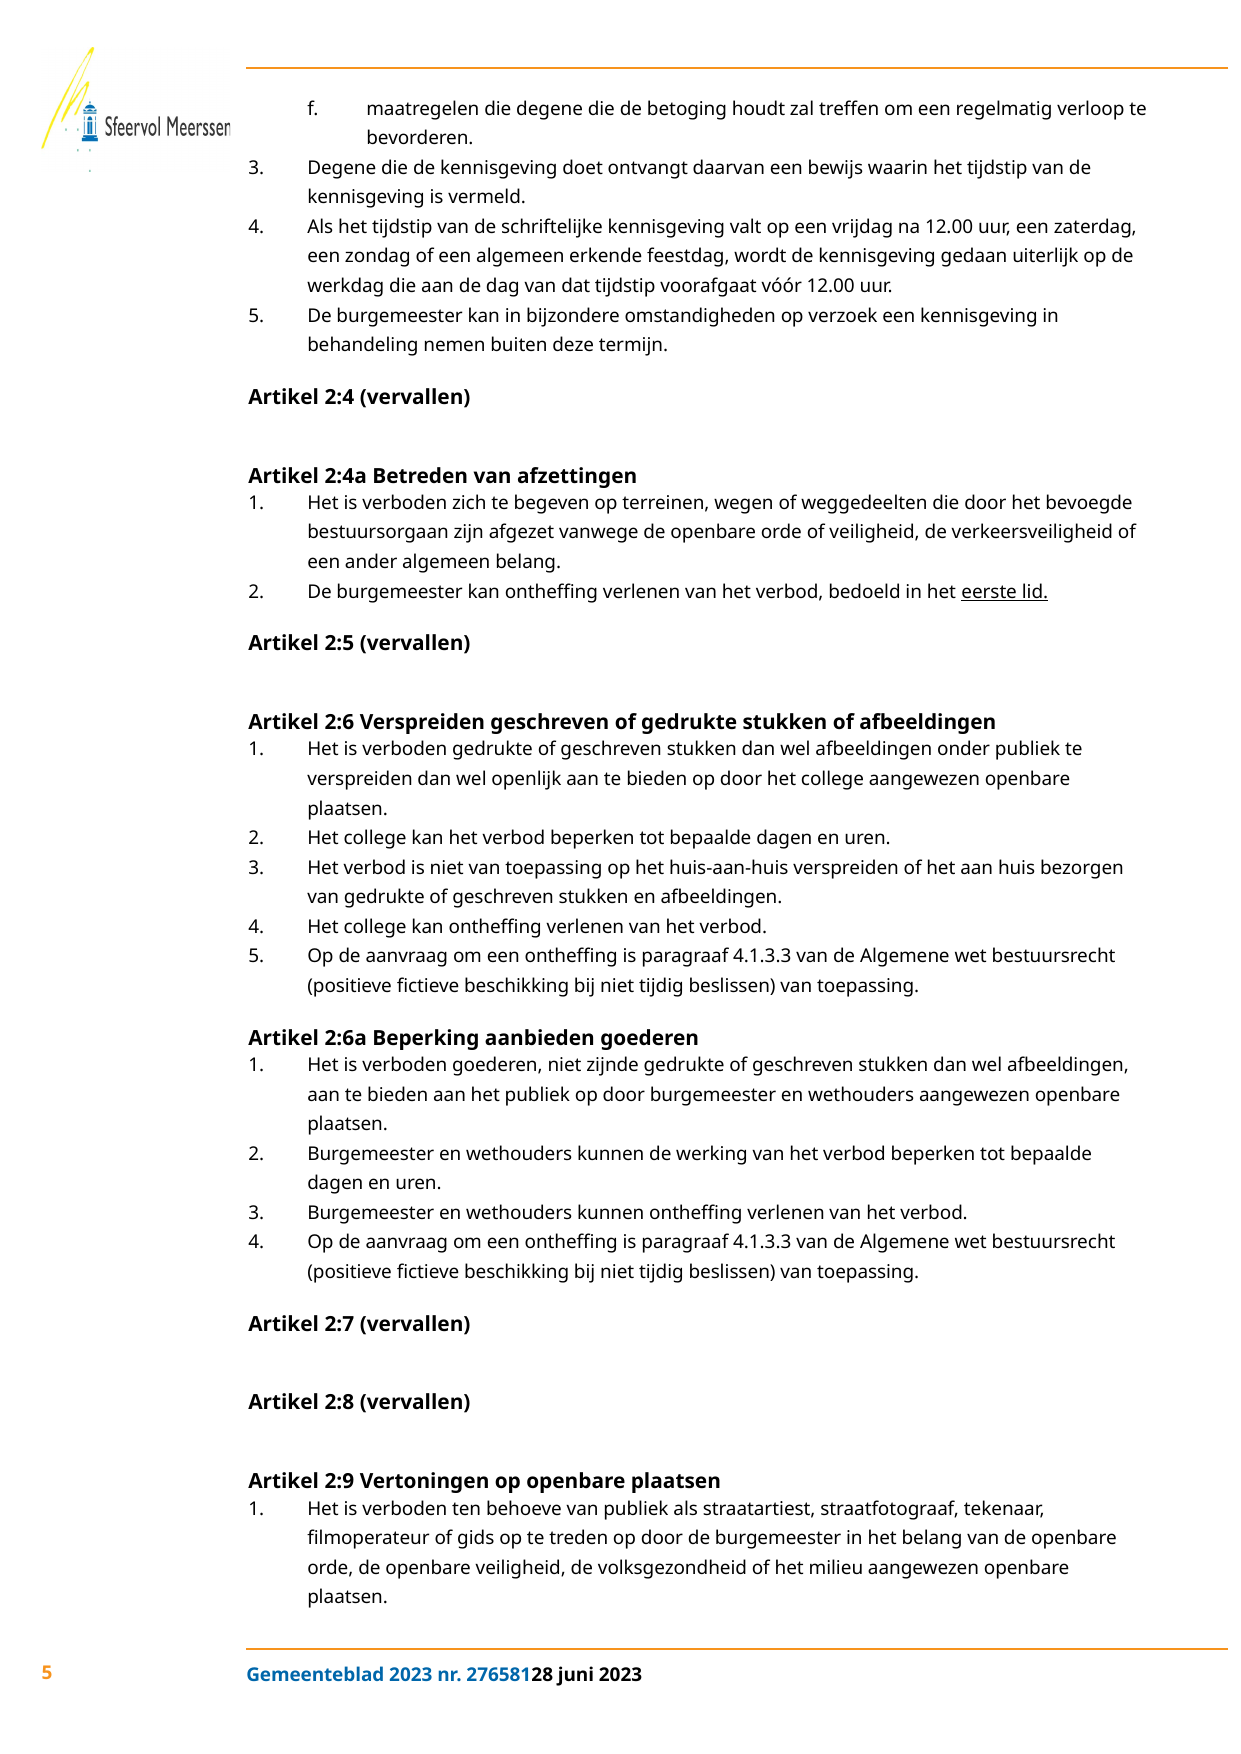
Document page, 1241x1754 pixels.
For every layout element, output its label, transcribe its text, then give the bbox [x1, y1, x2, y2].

list Degene die de kennisgeving doet ontvangt daarvan een bewijs waarin het tijdstip van de kennisgeving is vermeld. [248, 154, 1152, 209]
list Het is verboden gedrukte of geschreven stukken dan wel afbeeldingen onder publiek te verspreiden dan wel openlijk aan te bieden op door het college aangewezen openbare plaatsen. [248, 736, 1152, 821]
list Op de aanvraag om een ontheffing is paragraaf 4.1.3.3 van de Algemene wet bestuursrecht (positieve fictieve beschikking bij niet tijdig beslissen) van toepassing. [248, 943, 1152, 998]
list Burgemeester en wethouders kunnen de werking van het verbod beperken tot bepaalde dagen en uren. [248, 1140, 1152, 1195]
text Artikel 2:6a Beperking aanbieden goederen [248, 1023, 1152, 1051]
list De burgemeester kan ontheffing verlenen van het verbod, bedoeld in het eerste lid. [248, 578, 1152, 604]
list Het is verboden zich te begeven op terreinen, wegen of weggedeelten die door het bevoegde bestuursorgaan zijn afgezet vanwege de openbare orde of veiligheid, de verkeersveiligheid of een ander algemeen belang. [248, 489, 1152, 574]
list Op de aanvraag om een ontheffing is paragraaf 4.1.3.3 van de Algemene wet bestuursrecht (positieve fictieve beschikking bij niet tijdig beslissen) van toepassing. [248, 1229, 1152, 1284]
list Als het tijdstip van de schriftelijke kennisgeving valt op een vrijdag na 12.00 uur, een zaterdag, een zondag of een algemeen erkende feestdag, wordt de kennisgeving gedaan uiterlijk op de werkdag die aan de dag van dat tijdstip voorafgaat vóór 12.00 uur. [248, 213, 1152, 298]
list De burgemeester kan in bijzondere omstandigheden op verzoek een kennisgeving in behandeling nemen buiten deze termijn. [248, 302, 1152, 357]
list Burgemeester en wethouders kunnen ontheffing verlenen van het verbod. [248, 1199, 1152, 1225]
list maatregelen die degene die de betoging houdt zal treffen om een regelmatig verloop te bevorderen. [307, 95, 1152, 150]
list Het college kan ontheffing verlenen van het verbod. [248, 913, 1152, 939]
picture [41, 47, 231, 172]
list Het college kan het verbod beperken tot bepaalde dagen en uren. [248, 824, 1152, 850]
text Artikel 2:6 Verspreiden geschreven of gedrukte stukken of afbeeldingen [248, 707, 1152, 736]
text Artikel 2:4a Betreden van afzettingen [248, 461, 1152, 489]
text Artikel 2:7 (vervallen) [248, 1309, 1152, 1337]
list Het is verboden goederen, niet zijnde gedrukte of geschreven stukken dan wel afbeeldingen, aan te bieden aan het publiek op door burgemeester en wethouders aangewezen openbare plaatsen. [248, 1051, 1152, 1136]
text Artikel 2:9 Vertoningen op openbare plaatsen [248, 1466, 1152, 1495]
list Het verbod is niet van toepassing op het huis-aan-huis verspreiden of het aan huis bezorgen van gedrukte of geschreven stukken en afbeeldingen. [248, 854, 1152, 909]
text Artikel 2:5 (vervallen) [248, 628, 1152, 657]
list Het is verboden ten behoeve van publiek als straatartiest, straatfotograaf, tekenaar, filmoperateur of gids op te treden op door de burgemeester in het belang van de openbare orde, de openbare veiligheid, de volksgezondheid of het milieu aangewezen openbare plaatsen. [248, 1495, 1152, 1609]
text Artikel 2:8 (vervallen) [248, 1387, 1152, 1416]
text Artikel 2:4 (vervallen) [248, 382, 1152, 410]
